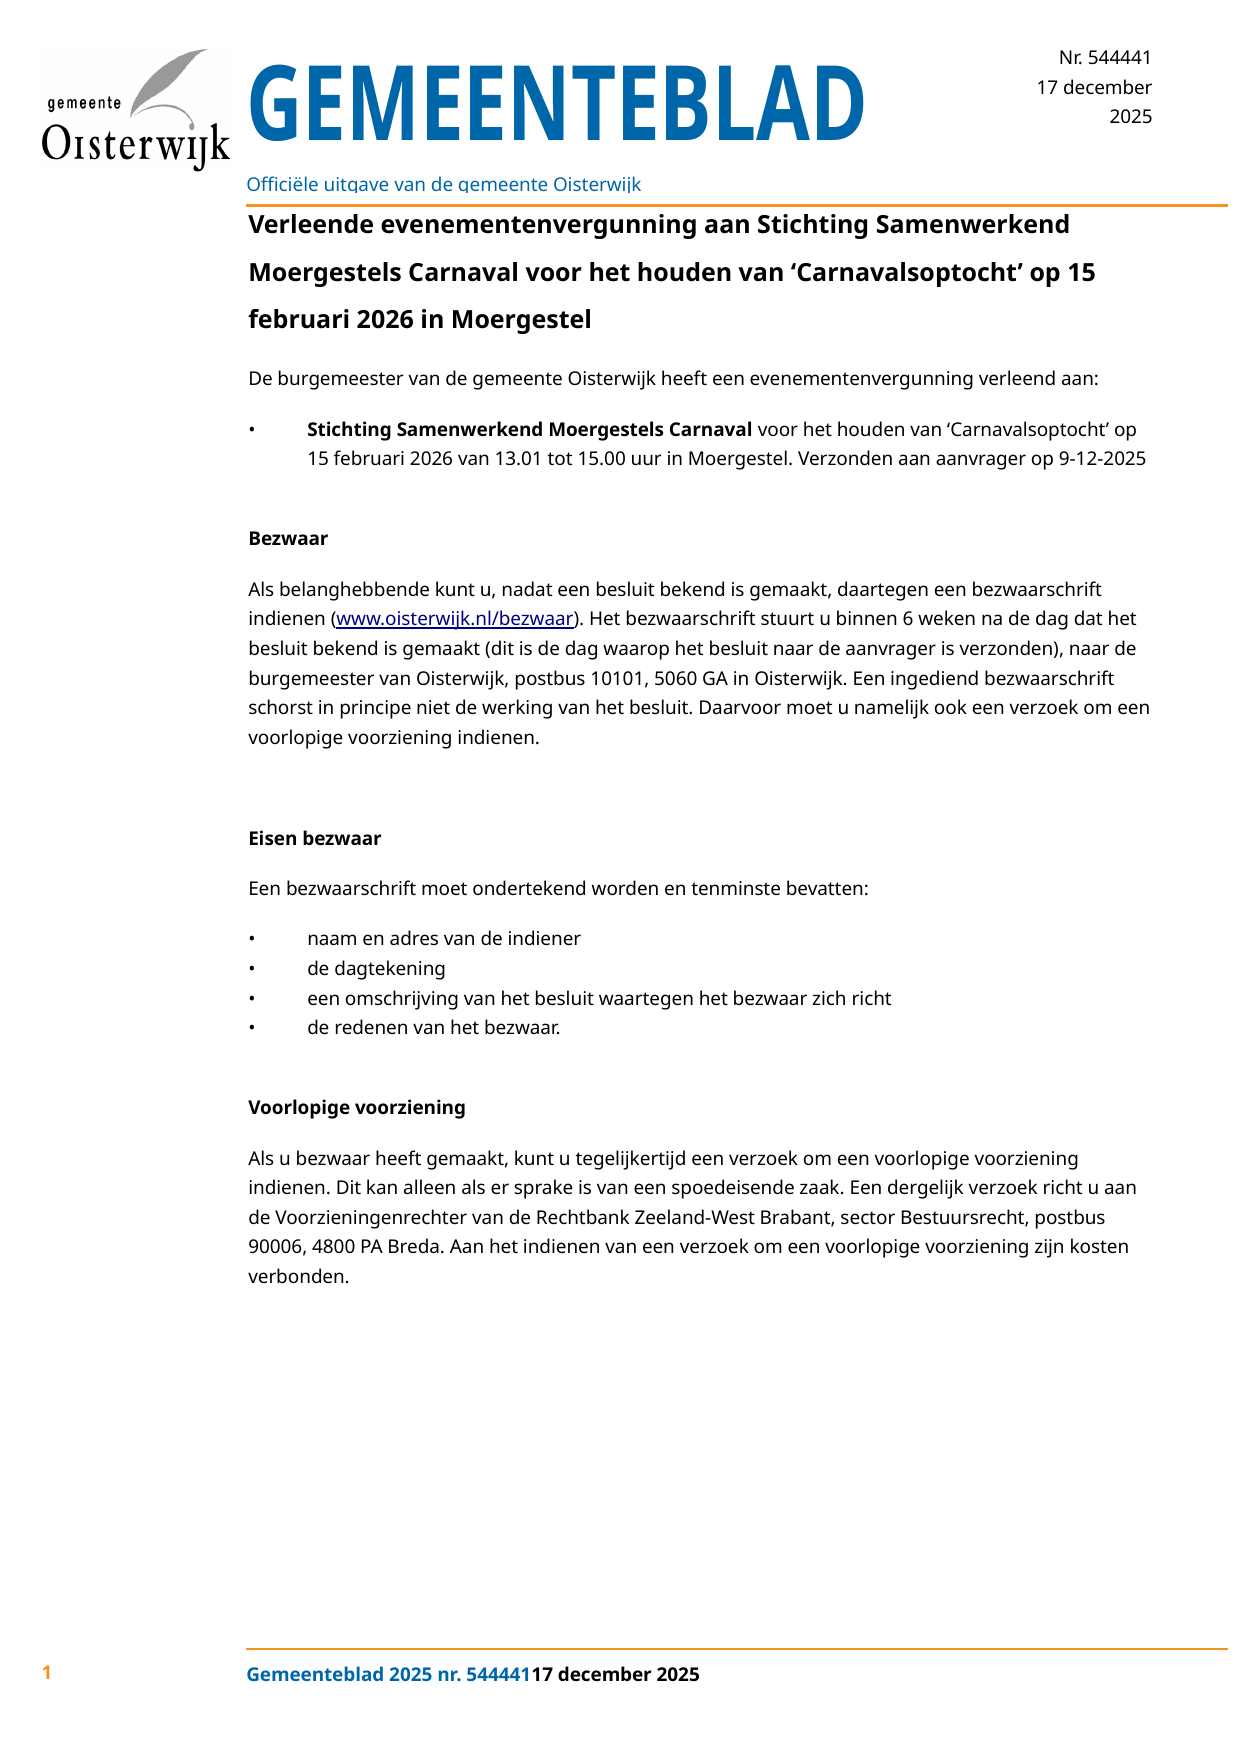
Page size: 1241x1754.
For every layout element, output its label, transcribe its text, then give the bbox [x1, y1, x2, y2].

list Stichting Samenwerkend Moergestels Carnaval voor het houden van ‘Carnavalsoptocht’ op 15 februari 2026 van 13.01 tot 15.00 uur in Moergestel. Verzonden aan aanvrager op 9-12-2025 [248, 416, 1152, 471]
text Voorlopige voorziening [248, 1094, 1152, 1120]
text Een bezwaarschrift moet ondertekend worden en tenminste bevatten: [248, 875, 1152, 901]
text Verleende evenementenvergunning aan Stichting Samenwerkend Moergestels Carnaval voor het houden van ‘Carnavalsoptocht’ op 15 februari 2026 in Moergestel [248, 207, 1152, 336]
picture [41, 47, 231, 172]
text Eisen bezwaar [248, 825, 1152, 850]
text De burgemeester van de gemeente Oisterwijk heeft een evenementenvergunning verleend aan: [248, 366, 1152, 391]
list naam en adres van de indiener [248, 926, 1152, 951]
list een omschrijving van het besluit waartegen het bezwaar zich richt [248, 985, 1152, 1010]
list de dagtekening [248, 955, 1152, 981]
text Als u bezwaar heeft gemaakt, kunt u tegelijkertijd een verzoek om een voorlopige voorziening indienen. Dit kan alleen als er sprake is van een spoedeisende zaak. Een dergelijk verzoek richt u aan de Voorzieningenrechter van de Rechtbank Zeeland-West Brabant, sector Bestuursrecht, postbus 90006, 4800 PA Breda. Aan het indienen van een verzoek om een voorlopige voorziening zijn kosten verbonden. [248, 1145, 1152, 1289]
text Bezwaar [248, 526, 1152, 551]
list de redenen van het bezwaar. [248, 1014, 1152, 1040]
text Als belanghebbende kunt u, nadat een besluit bekend is gemaakt, daartegen een bezwaarschrift indienen (www.oisterwijk.nl/bezwaar). Het bezwaarschrift stuurt u binnen 6 weken na de dag dat het besluit bekend is gemaakt (dit is de dag waarop het besluit naar de aanvrager is verzonden), naar de burgemeester van Oisterwijk, postbus 10101, 5060 GA in Oisterwijk. Een ingediend bezwaarschrift schorst in principe niet de werking van het besluit. Daarvoor moet u namelijk ook een verzoek om een voorlopige voorziening indienen. [248, 576, 1152, 749]
